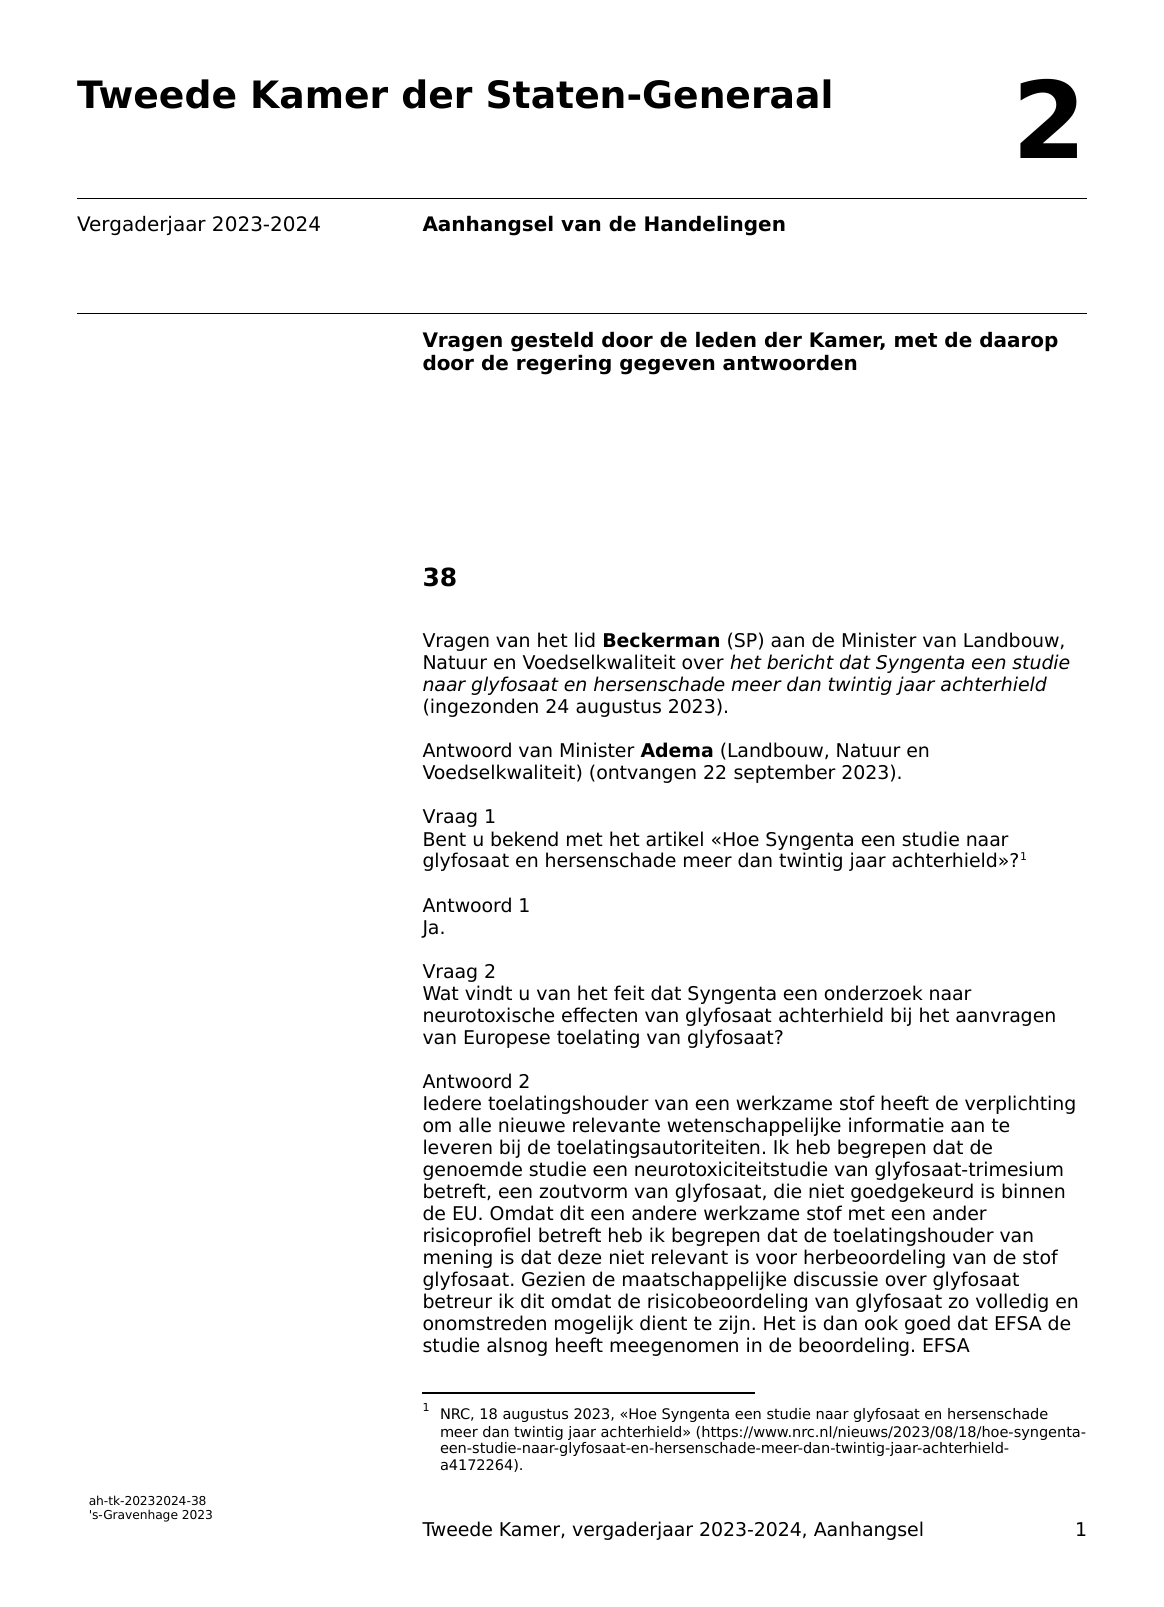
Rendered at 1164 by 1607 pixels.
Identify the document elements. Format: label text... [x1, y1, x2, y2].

text Bent u bekend met het artikel «Hoe Syngenta een studie naar glyfosaat en hersenschade meer dan twintig jaar achterhield»? [422, 828, 1087, 872]
text 's-Gravenhage 2023 [88, 1508, 323, 1522]
table_header Tweede Kamer der Staten-Generaal [77, 59, 886, 198]
text Antwoord 1 [422, 894, 1087, 917]
text Vraag 2 [422, 961, 1087, 983]
text Ja. [422, 917, 1087, 938]
text Wat vindt u van het feit dat Syngenta een onderzoek naar neurotoxische effecten van glyfosaat achterhield bij het aanvragen van Europese toelating van glyfosaat? [422, 983, 1087, 1049]
text Vraag 1 [422, 806, 1087, 828]
text Iedere toelatingshouder van een werkzame stof heeft de verplichting om alle nieuwe relevante wetenschappelijke informatie aan te leveren bij de toelatingsautoriteiten. Ik heb begrepen dat de genoemde studie een neurotoxiciteitstudie van glyfosaat-trimesium betreft, een zoutvorm van glyfosaat, die niet goedgekeurd is binnen de EU. Omdat dit een andere werkzame stof met een ander risicoprofiel betreft heb ik begrepen dat de toelatingshouder van mening is dat deze niet relevant is voor herbeoordeling van de stof glyfosaat. Gezien de maatschappelijke discussie over glyfosaat betreur ik dit omdat de risicobeoordeling van glyfosaat zo volledig en onomstreden mogelijk dient te zijn. Het is dan ook goed dat EFSA de studie alsnog heeft meegenomen in de beoordeling. EFSA [422, 1093, 1087, 1357]
table_cell [77, 314, 422, 375]
text NRC, 18 augustus 2023, «Hoe Syngenta een studie naar glyfosaat en hersenschade meer dan twintig jaar achterhield» (https://www.nrc.nl/nieuws/2023/08/18/hoe-syngenta-een-studie-naar-glyfosaat-en-hersenschade-meer-dan-twintig-jaar-achterhield-a4172264). [422, 1402, 1087, 1474]
table_cell Aanhangsel van de Handelingen [422, 199, 1087, 313]
text 38 [422, 563, 1087, 592]
table_header 2 [886, 59, 1087, 198]
table_cell Vragen gesteld door de leden der Kamer, met de daarop door de regering gegeven antwoorden [422, 314, 1087, 375]
text Antwoord van Minister Adema (Landbouw, Natuur en Voedselkwaliteit) (ontvangen 22 september 2023). [422, 740, 1087, 784]
text ah-tk-20232024-38 [88, 1494, 323, 1508]
text Vragen van het lid Beckerman (SP) aan de Minister van Landbouw, Natuur en Voedselkwaliteit over het bericht dat Syngenta een studie naar glyfosaat en hersenschade meer dan twintig jaar achterhield (ingezonden 24 augustus 2023). [422, 630, 1087, 718]
table_cell Vergaderjaar 2023-2024 [77, 199, 422, 313]
text Antwoord 2 [422, 1071, 1087, 1093]
